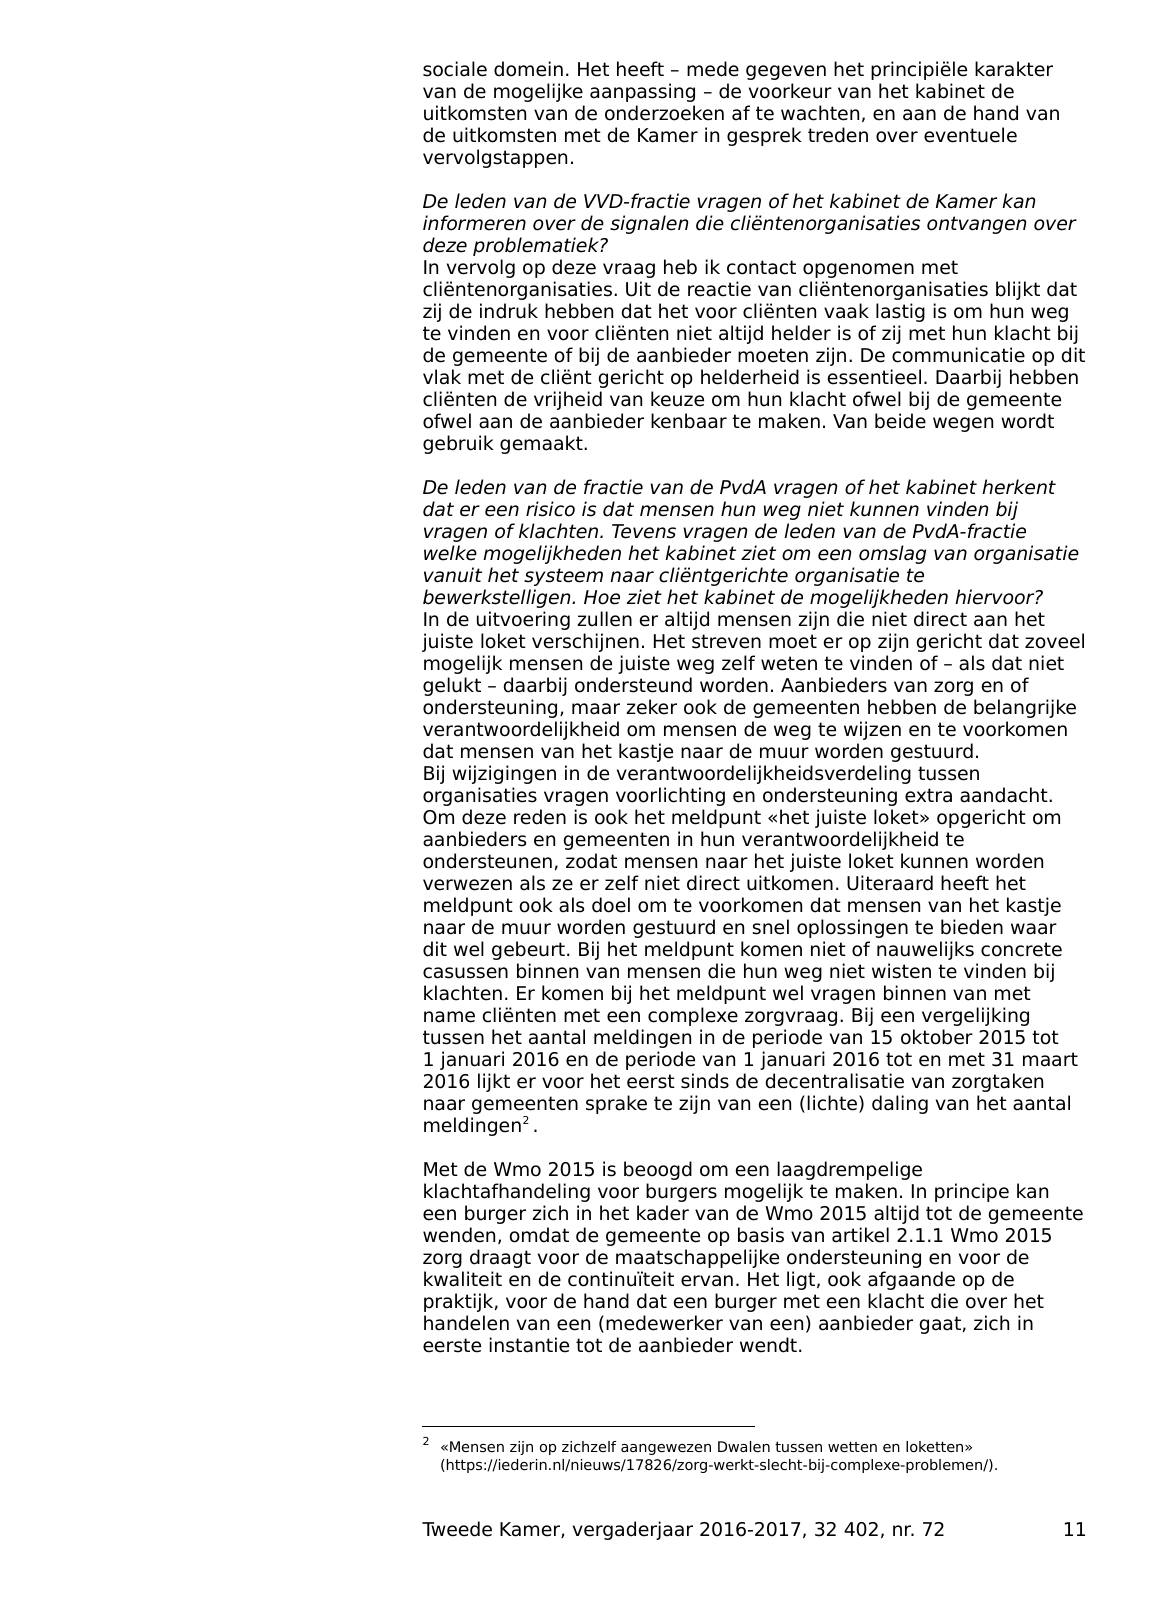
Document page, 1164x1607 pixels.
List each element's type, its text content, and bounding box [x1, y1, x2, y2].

text De leden van de VVD-fractie vragen of het kabinet de Kamer kan informeren over de signalen die cliëntenorganisaties ontvangen over deze problematiek? [422, 191, 1087, 257]
text In de uitvoering zullen er altijd mensen zijn die niet direct aan het juiste loket verschijnen. Het streven moet er op zijn gericht dat zoveel mogelijk mensen de juiste weg zelf weten te vinden of – als dat niet gelukt – daarbij ondersteund worden. Aanbieders van zorg en of ondersteuning, maar zeker ook de gemeenten hebben de belangrijke verantwoordelijkheid om mensen de weg te wijzen en te voorkomen dat mensen van het kastje naar de muur worden gestuurd. [422, 609, 1087, 763]
text sociale domein. Het heeft – mede gegeven het principiële karakter van de mogelijke aanpassing – de voorkeur van het kabinet de uitkomsten van de onderzoeken af te wachten, en aan de hand van de uitkomsten met de Kamer in gesprek treden over eventuele vervolgstappen. [422, 59, 1087, 169]
text De leden van de fractie van de PvdA vragen of het kabinet herkent dat er een risico is dat mensen hun weg niet kunnen vinden bij vragen of klachten. Tevens vragen de leden van de PvdA-fractie welke mogelijkheden het kabinet ziet om een omslag van organisatie vanuit het systeem naar cliëntgerichte organisatie te bewerkstelligen. Hoe ziet het kabinet de mogelijkheden hiervoor? [422, 477, 1087, 609]
text Met de Wmo 2015 is beoogd om een laagdrempelige klachtafhandeling voor burgers mogelijk te maken. In principe kan een burger zich in het kader van de Wmo 2015 altijd tot de gemeente wenden, omdat de gemeente op basis van artikel 2.1.1 Wmo 2015 zorg draagt voor de maatschappelijke ondersteuning en voor de kwaliteit en de continuïteit ervan. Het ligt, ook afgaande op de praktijk, voor de hand dat een burger met een klacht die over het handelen van een (medewerker van een) aanbieder gaat, zich in eerste instantie tot de aanbieder wendt. [422, 1159, 1087, 1356]
text In vervolg op deze vraag heb ik contact opgenomen met cliëntenorganisaties. Uit de reactie van cliëntenorganisaties blijkt dat zij de indruk hebben dat het voor cliënten vaak lastig is om hun weg te vinden en voor cliënten niet altijd helder is of zij met hun klacht bij de gemeente of bij de aanbieder moeten zijn. De communicatie op dit vlak met de cliënt gericht op helderheid is essentieel. Daarbij hebben cliënten de vrijheid van keuze om hun klacht ofwel bij de gemeente ofwel aan de aanbieder kenbaar te maken. Van beide wegen wordt gebruik gemaakt. [422, 257, 1087, 455]
text «Mensen zijn op zichzelf aangewezen Dwalen tussen wetten en loketten» (https://iederin.nl/nieuws/17826/zorg-werkt-slecht-bij-complexe-problemen/). [422, 1435, 1087, 1474]
text Bij wijzigingen in de verantwoordelijkheidsverdeling tussen organisaties vragen voorlichting en ondersteuning extra aandacht. Om deze reden is ook het meldpunt «het juiste loket» opgericht om aanbieders en gemeenten in hun verantwoordelijkheid te ondersteunen, zodat mensen naar het juiste loket kunnen worden verwezen als ze er zelf niet direct uitkomen. Uiteraard heeft het meldpunt ook als doel om te voorkomen dat mensen van het kastje naar de muur worden gestuurd en snel oplossingen te bieden waar dit wel gebeurt. Bij het meldpunt komen niet of nauwelijks concrete casussen binnen van mensen die hun weg niet wisten te vinden bij klachten. Er komen bij het meldpunt wel vragen binnen van met name cliënten met een complexe zorgvraag. Bij een vergelijking tussen het aantal meldingen in de periode van 15 oktober 2015 tot 1 januari 2016 en de periode van 1 januari 2016 tot en met 31 maart 2016 lijkt er voor het eerst sinds de decentralisatie van zorgtaken naar gemeenten sprake te zijn van een (lichte) daling van het aantal meldingen. [422, 763, 1087, 1136]
